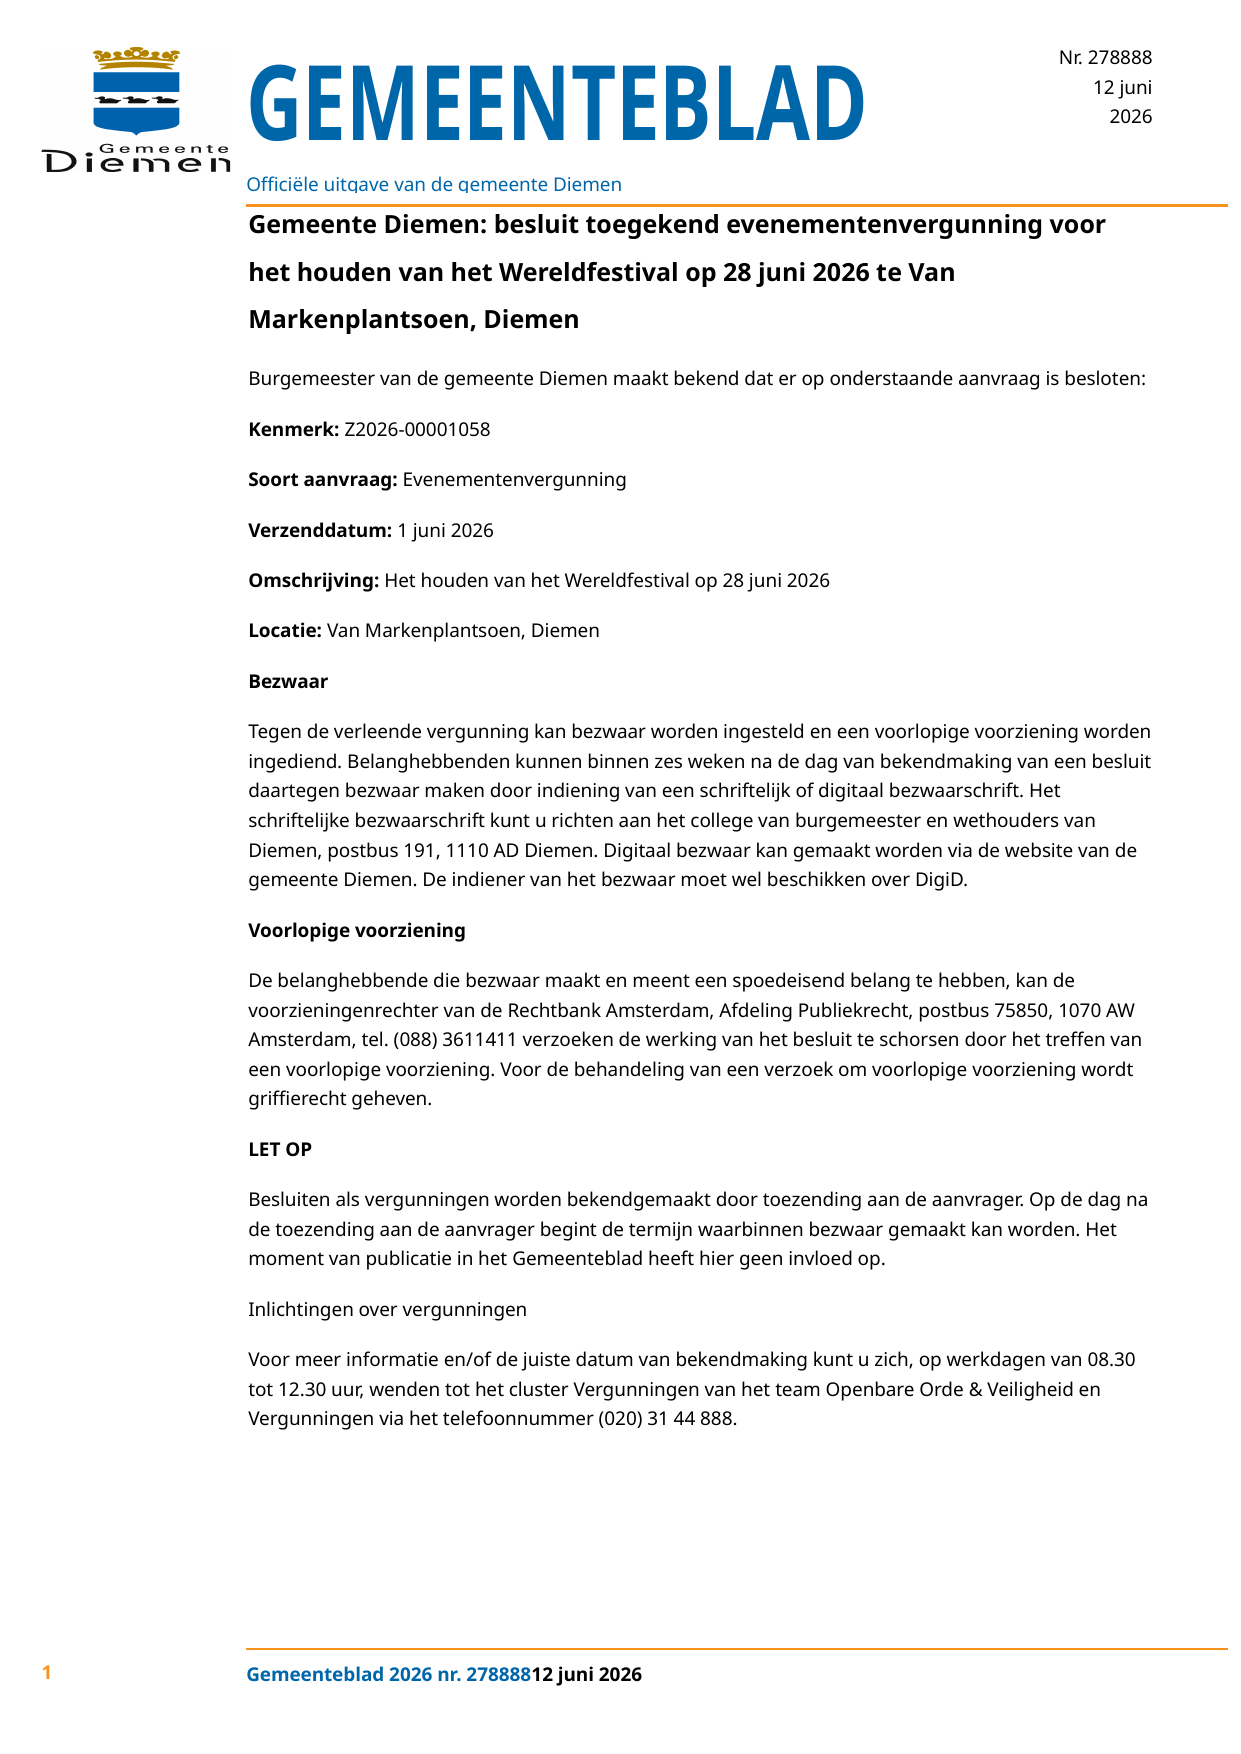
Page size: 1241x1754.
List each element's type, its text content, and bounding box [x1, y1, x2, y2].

text Tegen de verleende vergunning kan bezwaar worden ingesteld en een voorlopige voorziening worden ingediend. Belanghebbenden kunnen binnen zes weken na de dag van bekendmaking van een besluit daartegen bezwaar maken door indiening van een schriftelijk of digitaal bezwaarschrift. Het schriftelijke bezwaarschrift kunt u richten aan het college van burgemeester en wethouders van Diemen, postbus 191, 1110 AD Diemen. Digitaal bezwaar kan gemaakt worden via de website van de gemeente Diemen. De indiener van het bezwaar moet wel beschikken over DigiD. [248, 718, 1152, 892]
text LET OP [248, 1136, 1152, 1162]
text Kenmerk: Z2026-00001058 [248, 416, 1152, 442]
text Voor meer informatie en/of de juiste datum van bekendmaking kunt u zich, op werkdagen van 08.30 tot 12.30 uur, wenden tot het cluster Vergunningen van het team Openbare Orde & Veiligheid en Vergunningen via het telefoonnummer (020) 31 44 888. [248, 1346, 1152, 1431]
text De belanghebbende die bezwaar maakt en meent een spoedeisend belang te hebben, kan de voorzieningenrechter van de Rechtbank Amsterdam, Afdeling Publiekrecht, postbus 75850, 1070 AW Amsterdam, tel. (088) 3611411 verzoeken de werking van het besluit te schorsen door het treffen van een voorlopige voorziening. Voor de behandeling van een verzoek om voorlopige voorziening wordt griffierecht geheven. [248, 967, 1152, 1111]
text Locatie: Van Markenplantsoen, Diemen [248, 618, 1152, 643]
text Verzenddatum: 1 juni 2026 [248, 517, 1152, 542]
text Burgemeester van de gemeente Diemen maakt bekend dat er op onderstaande aanvraag is besloten: [248, 366, 1152, 391]
text Bezwaar [248, 668, 1152, 694]
text Gemeente Diemen: besluit toegekend evenementenvergunning voor het houden van het Wereldfestival op 28 juni 2026 te Van Markenplantsoen, Diemen [248, 207, 1152, 336]
text Omschrijving: Het houden van het Wereldfestival op 28 juni 2026 [248, 567, 1152, 593]
text Soort aanvraag: Evenementenvergunning [248, 466, 1152, 492]
text Inlichtingen over vergunningen [248, 1296, 1152, 1322]
text Voorlopige voorziening [248, 917, 1152, 942]
picture [41, 47, 231, 172]
text Besluiten als vergunningen worden bekendgemaakt door toezending aan de aanvrager. Op de dag na de toezending aan de aanvrager begint de termijn waarbinnen bezwaar gemaakt kan worden. Het moment van publicatie in het Gemeenteblad heeft hier geen invloed op. [248, 1186, 1152, 1271]
